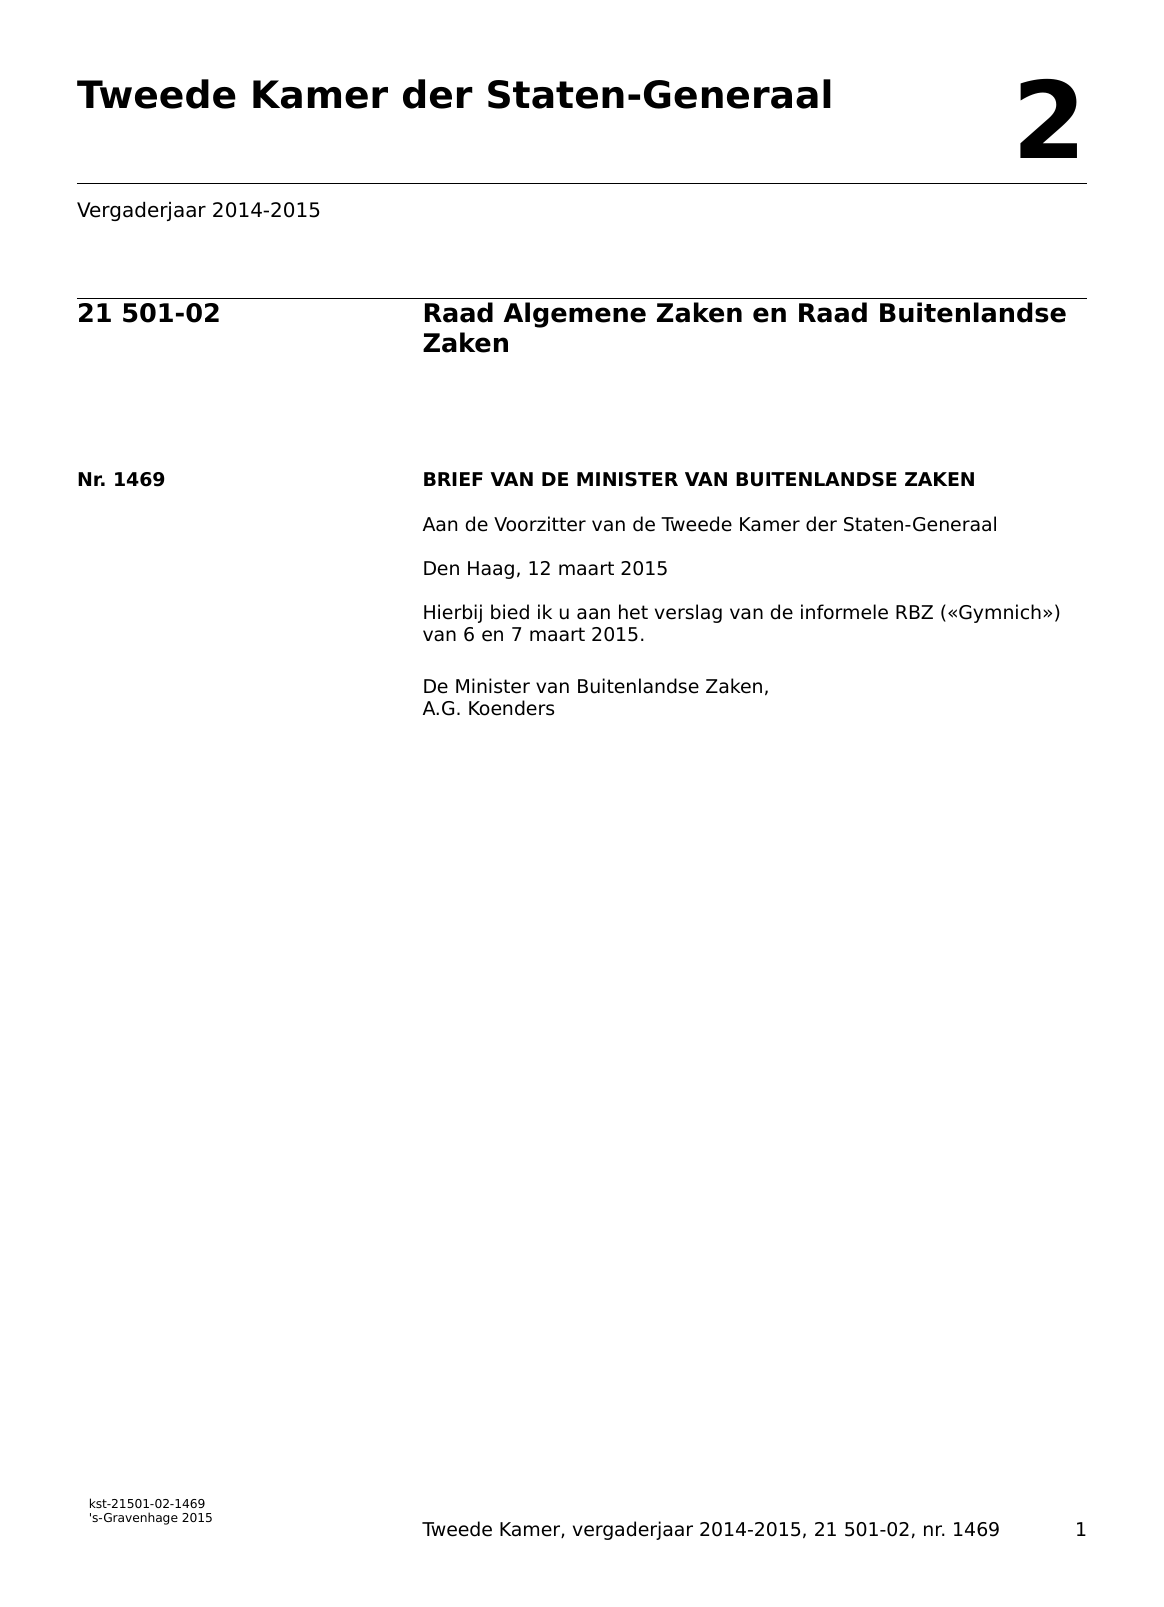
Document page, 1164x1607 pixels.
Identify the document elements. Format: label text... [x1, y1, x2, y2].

text Hierbij bied ik u aan het verslag van de informele RBZ («Gymnich») van 6 en 7 maart 2015. [422, 602, 1087, 646]
text Den Haag, 12 maart 2015 [422, 558, 1087, 580]
text De Minister van Buitenlandse Zaken, A.G. Koenders [422, 676, 1087, 720]
text kst-21501-02-1469 [88, 1497, 323, 1511]
table_header 2 [886, 59, 1087, 183]
subtitle 21 501-02 Raad Algemene Zaken en Raad Buitenlandse Zaken [77, 299, 1087, 358]
text 's-Gravenhage 2015 [88, 1511, 323, 1525]
subtitle Nr. 1469 BRIEF VAN DE MINISTER VAN BUITENLANDSE ZAKEN [77, 469, 1087, 491]
table_header Tweede Kamer der Staten-Generaal [77, 59, 886, 183]
text Aan de Voorzitter van de Tweede Kamer der Staten-Generaal [422, 513, 1087, 536]
table_cell Vergaderjaar 2014-2015 [77, 184, 1087, 298]
